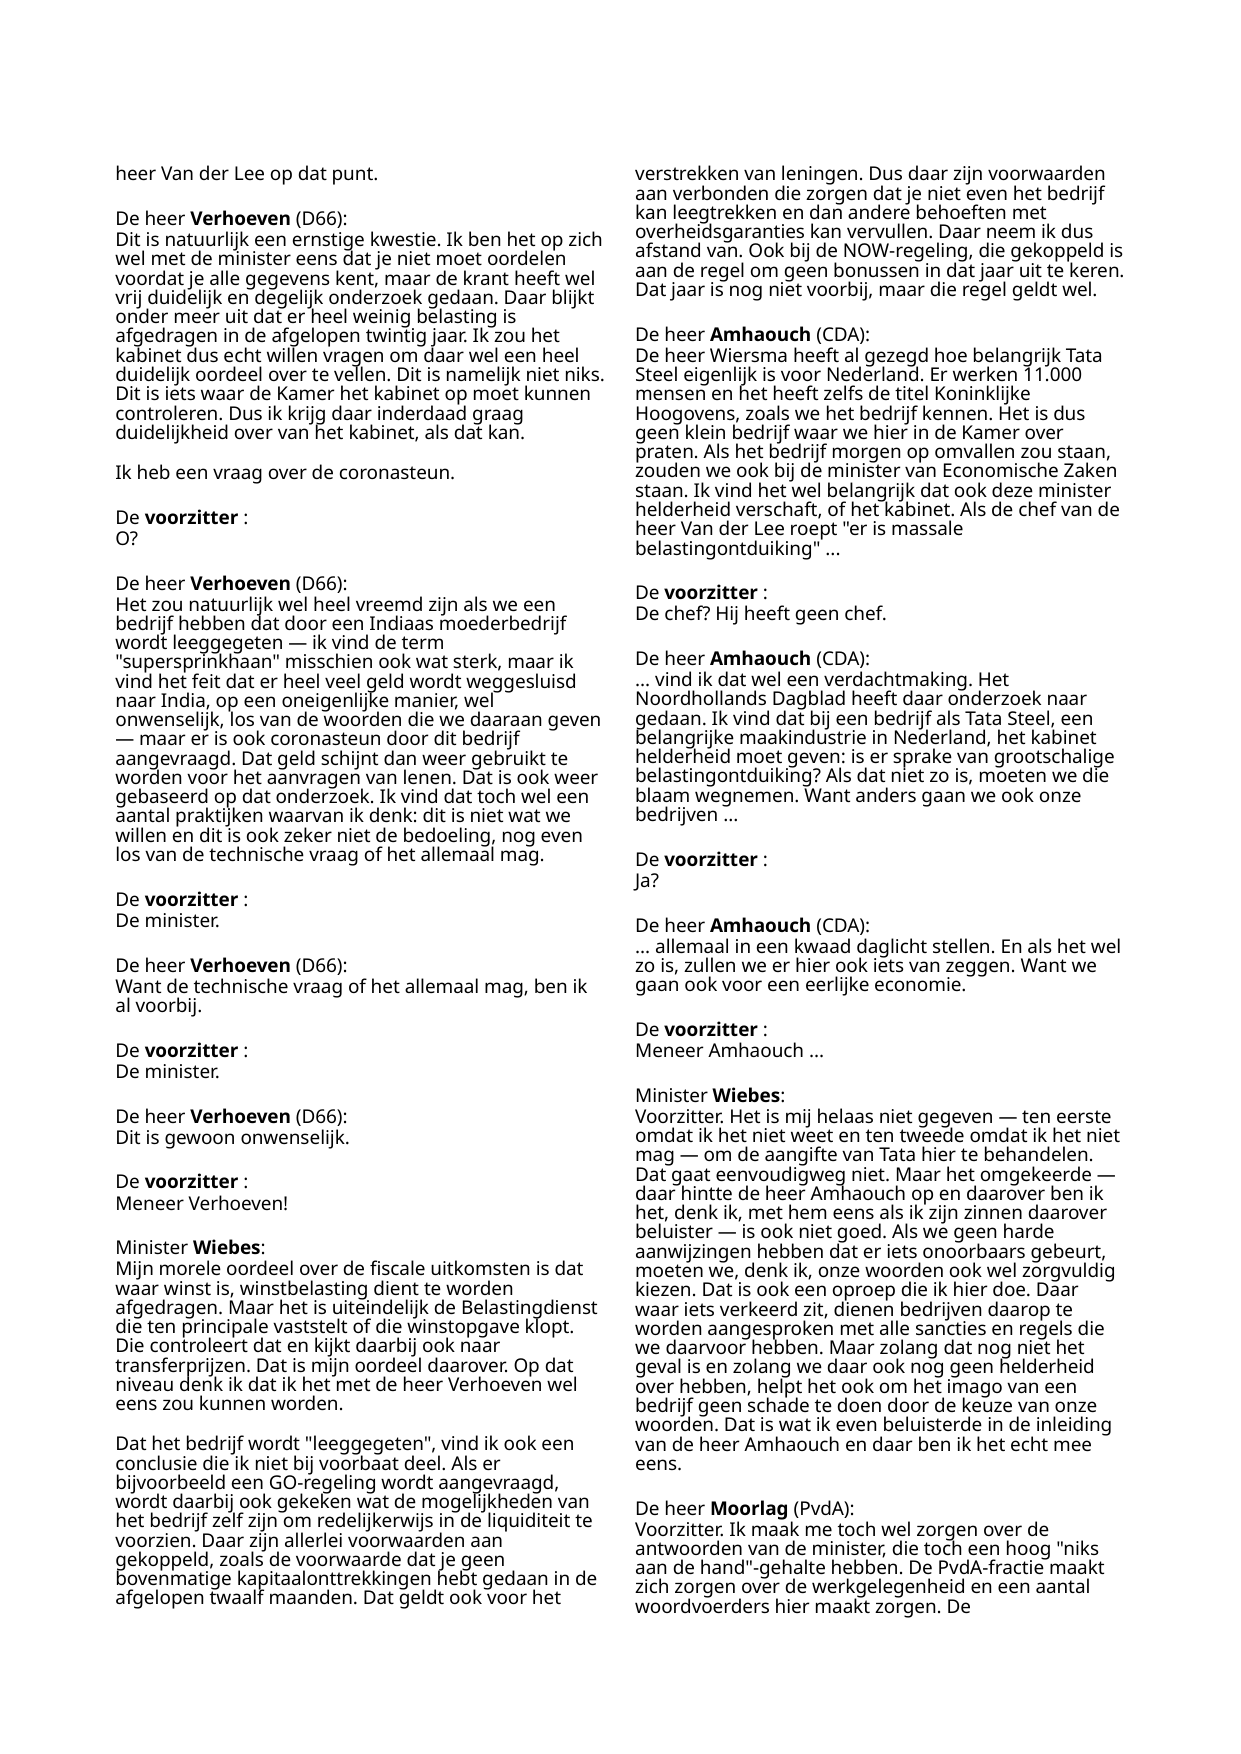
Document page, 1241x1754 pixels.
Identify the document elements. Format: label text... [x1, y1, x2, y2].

text ... allemaal in een kwaad daglicht stellen. En als het wel zo is, zullen we er hier ook iets van zeggen. Want we gaan ook voor een eerlijke economie. [635, 938, 1125, 996]
text Meneer Amhaouch ... [635, 1042, 1125, 1061]
text Voorzitter. Het is mij helaas niet gegeven — ten eerste omdat ik het niet weet en ten tweede omdat ik het niet mag — om de aangifte van Tata hier te behandelen. Dat gaat eenvoudigweg niet. Maar het omgekeerde — daar hintte de heer Amhaouch op en daarover ben ik het, denk ik, met hem eens als ik zijn zinnen daarover beluister — is ook niet goed. Als we geen harde aanwijzingen hebben dat er iets onoorbaars gebeurt, moeten we, denk ik, onze woorden ook wel zorgvuldig kiezen. Dat is ook een oproep die ik hier doe. Daar waar iets verkeerd zit, dienen bedrijven daarop te worden aangesproken met alle sancties en regels die we daarvoor hebben. Maar zolang dat nog niet het geval is en zolang we daar ook nog geen helderheid over hebben, helpt het ook om het imago van een bedrijf geen schade te doen door de keuze van onze woorden. Dat is wat ik even beluisterde in de inleiding van de heer Amhaouch en daar ben ik het echt mee eens. [635, 1108, 1125, 1474]
text Minister Wiebes: [635, 1082, 1125, 1108]
text heer Van der Lee op dat punt. [115, 165, 605, 184]
text De minister. [115, 912, 605, 931]
text De voorzitter : [635, 579, 1125, 605]
text De voorzitter : [635, 1016, 1125, 1042]
text De voorzitter : [115, 1037, 605, 1063]
text Minister Wiebes: [115, 1234, 605, 1260]
text Dat het bedrijf wordt "leeggegeten", vind ik ook een conclusie die ik niet bij voorbaat deel. Als er bijvoorbeeld een GO-regeling wordt aangevraagd, wordt daarbij ook gekeken wat de mogelijkheden van het bedrijf zelf zijn om redelijkerwijs in de liquiditeit te voorzien. Daar zijn allerlei voorwaarden aan gekoppeld, zoals de voorwaarde dat je geen bovenmatige kapitaalonttrekkingen hebt gedaan in de afgelopen twaalf maanden. Dat geldt ook voor het [115, 1435, 605, 1609]
text De chef? Hij heeft geen chef. [635, 605, 1125, 624]
text De heer Verhoeven (D66): [115, 570, 605, 596]
text De voorzitter : [115, 1169, 605, 1194]
text Ik heb een vraag over de coronasteun. [115, 464, 605, 483]
text De heer Verhoeven (D66): [115, 952, 605, 978]
text Want de technische vraag of het allemaal mag, ben ik al voorbij. [115, 978, 605, 1016]
text Dit is natuurlijk een ernstige kwestie. Ik ben het op zich wel met de minister eens dat je niet moet oordelen voordat je alle gegevens kent, maar de krant heeft wel vrij duidelijk en degelijk onderzoek gedaan. Daar blijkt onder meer uit dat er heel weinig belasting is afgedragen in de afgelopen twintig jaar. Ik zou het kabinet dus echt willen vragen om daar wel een heel duidelijk oordeel over te vellen. Dit is namelijk niet niks. Dit is iets waar de Kamer het kabinet op moet kunnen controleren. Dus ik krijg daar inderdaad graag duidelijkheid over van het kabinet, als dat kan. [115, 231, 605, 443]
text ... vind ik dat wel een verdachtmaking. Het Noordhollands Dagblad heeft daar onderzoek naar gedaan. Ik vind dat bij een bedrijf als Tata Steel, een belangrijke maakindustrie in Nederland, het kabinet helderheid moet geven: is er sprake van grootschalige belastingontduiking? Als dat niet zo is, moeten we die blaam wegnemen. Want anders gaan we ook onze bedrijven ... [635, 671, 1125, 825]
text De heer Moorlag (PvdA): [635, 1495, 1125, 1521]
text De minister. [115, 1063, 605, 1082]
text Het zou natuurlijk wel heel vreemd zijn als we een bedrijf hebben dat door een Indiaas moederbedrijf wordt leeggegeten — ik vind de term "supersprinkhaan" misschien ook wat sterk, maar ik vind het feit dat er heel veel geld wordt weggesluisd naar India, op een oneigenlijke manier, wel onwenselijk, los van de woorden die we daaraan geven — maar er is ook coronasteun door dit bedrijf aangevraagd. Dat geld schijnt dan weer gebruikt te worden voor het aanvragen van lenen. Dat is ook weer gebaseerd op dat onderzoek. Ik vind dat toch wel een aantal praktijken waarvan ik denk: dit is niet wat we willen en dit is ook zeker niet de bedoeling, nog even los van de technische vraag of het allemaal mag. [115, 596, 605, 865]
text Voorzitter. Ik maak me toch wel zorgen over de antwoorden van de minister, die toch een hoog "niks aan de hand"-gehalte hebben. De PvdA-fractie maakt zich zorgen over de werkgelegenheid en een aantal woordvoerders hier maakt zorgen. De [635, 1521, 1125, 1617]
text Meneer Verhoeven! [115, 1194, 605, 1214]
text Mijn morele oordeel over de fiscale uitkomsten is dat waar winst is, winstbelasting dient te worden afgedragen. Maar het is uiteindelijk de Belastingdienst die ten principale vaststelt of die winstopgave klopt. Die controleert dat en kijkt daarbij ook naar transferprijzen. Dat is mijn oordeel daarover. Op dat niveau denk ik dat ik het met de heer Verhoeven wel eens zou kunnen worden. [115, 1260, 605, 1414]
text O? [115, 530, 605, 549]
text De heer Wiersma heeft al gezegd hoe belangrijk Tata Steel eigenlijk is voor Nederland. Er werken 11.000 mensen en het heeft zelfs de titel Koninklijke Hoogovens, zoals we het bedrijf kennen. Het is dus geen klein bedrijf waar we hier in de Kamer over praten. Als het bedrijf morgen op omvallen zou staan, zouden we ook bij de minister van Economische Zaken staan. Ik vind het wel belangrijk dat ook deze minister helderheid verschaft, of het kabinet. Als de chef van de heer Van der Lee roept "er is massale belastingontduiking" ... [635, 347, 1125, 559]
text De heer Verhoeven (D66): [115, 1103, 605, 1129]
text Dit is gewoon onwenselijk. [115, 1129, 605, 1148]
text De voorzitter : [115, 886, 605, 912]
text De heer Amhaouch (CDA): [635, 912, 1125, 938]
text De heer Verhoeven (D66): [115, 205, 605, 231]
text De heer Amhaouch (CDA): [635, 321, 1125, 347]
text De voorzitter : [635, 846, 1125, 872]
text De voorzitter : [115, 504, 605, 530]
text verstrekken van leningen. Dus daar zijn voorwaarden aan verbonden die zorgen dat je niet even het bedrijf kan leegtrekken en dan andere behoeften met overheidsgaranties kan vervullen. Daar neem ik dus afstand van. Ook bij de NOW-regeling, die gekoppeld is aan de regel om geen bonussen in dat jaar uit te keren. Dat jaar is nog niet voorbij, maar die regel geldt wel. [635, 165, 1125, 300]
text De heer Amhaouch (CDA): [635, 645, 1125, 671]
text Ja? [635, 872, 1125, 891]
